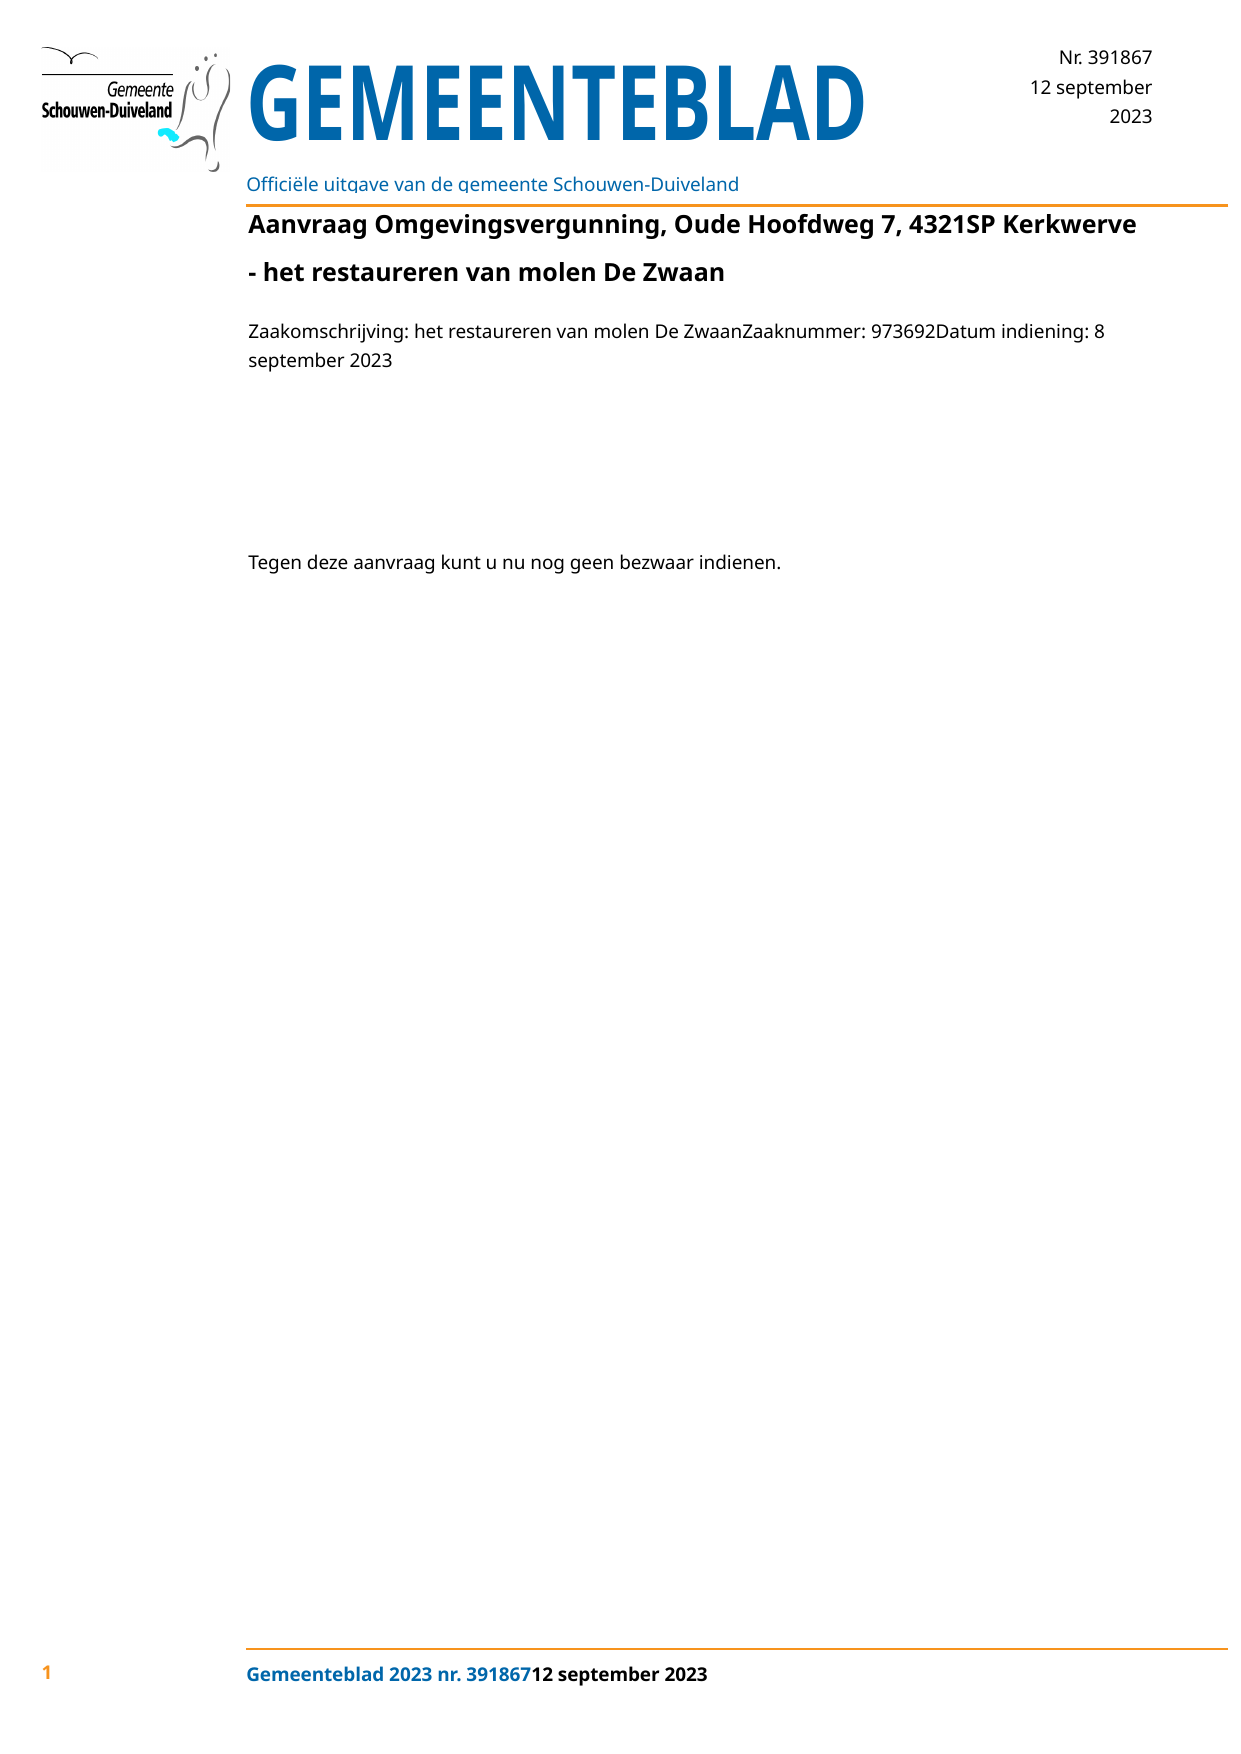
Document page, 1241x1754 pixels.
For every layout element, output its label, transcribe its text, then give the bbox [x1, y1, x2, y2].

text Zaakomschrijving: het restaureren van molen De ZwaanZaaknummer: 973692Datum indiening: 8 september 2023 [248, 318, 1152, 373]
picture [41, 47, 231, 172]
text Aanvraag Omgevingsvergunning, Oude Hoofdweg 7, 4321SP Kerkwerve - het restaureren van molen De Zwaan [248, 207, 1152, 288]
text Tegen deze aanvraag kunt u nu nog geen bezwaar indienen. [248, 549, 1152, 575]
